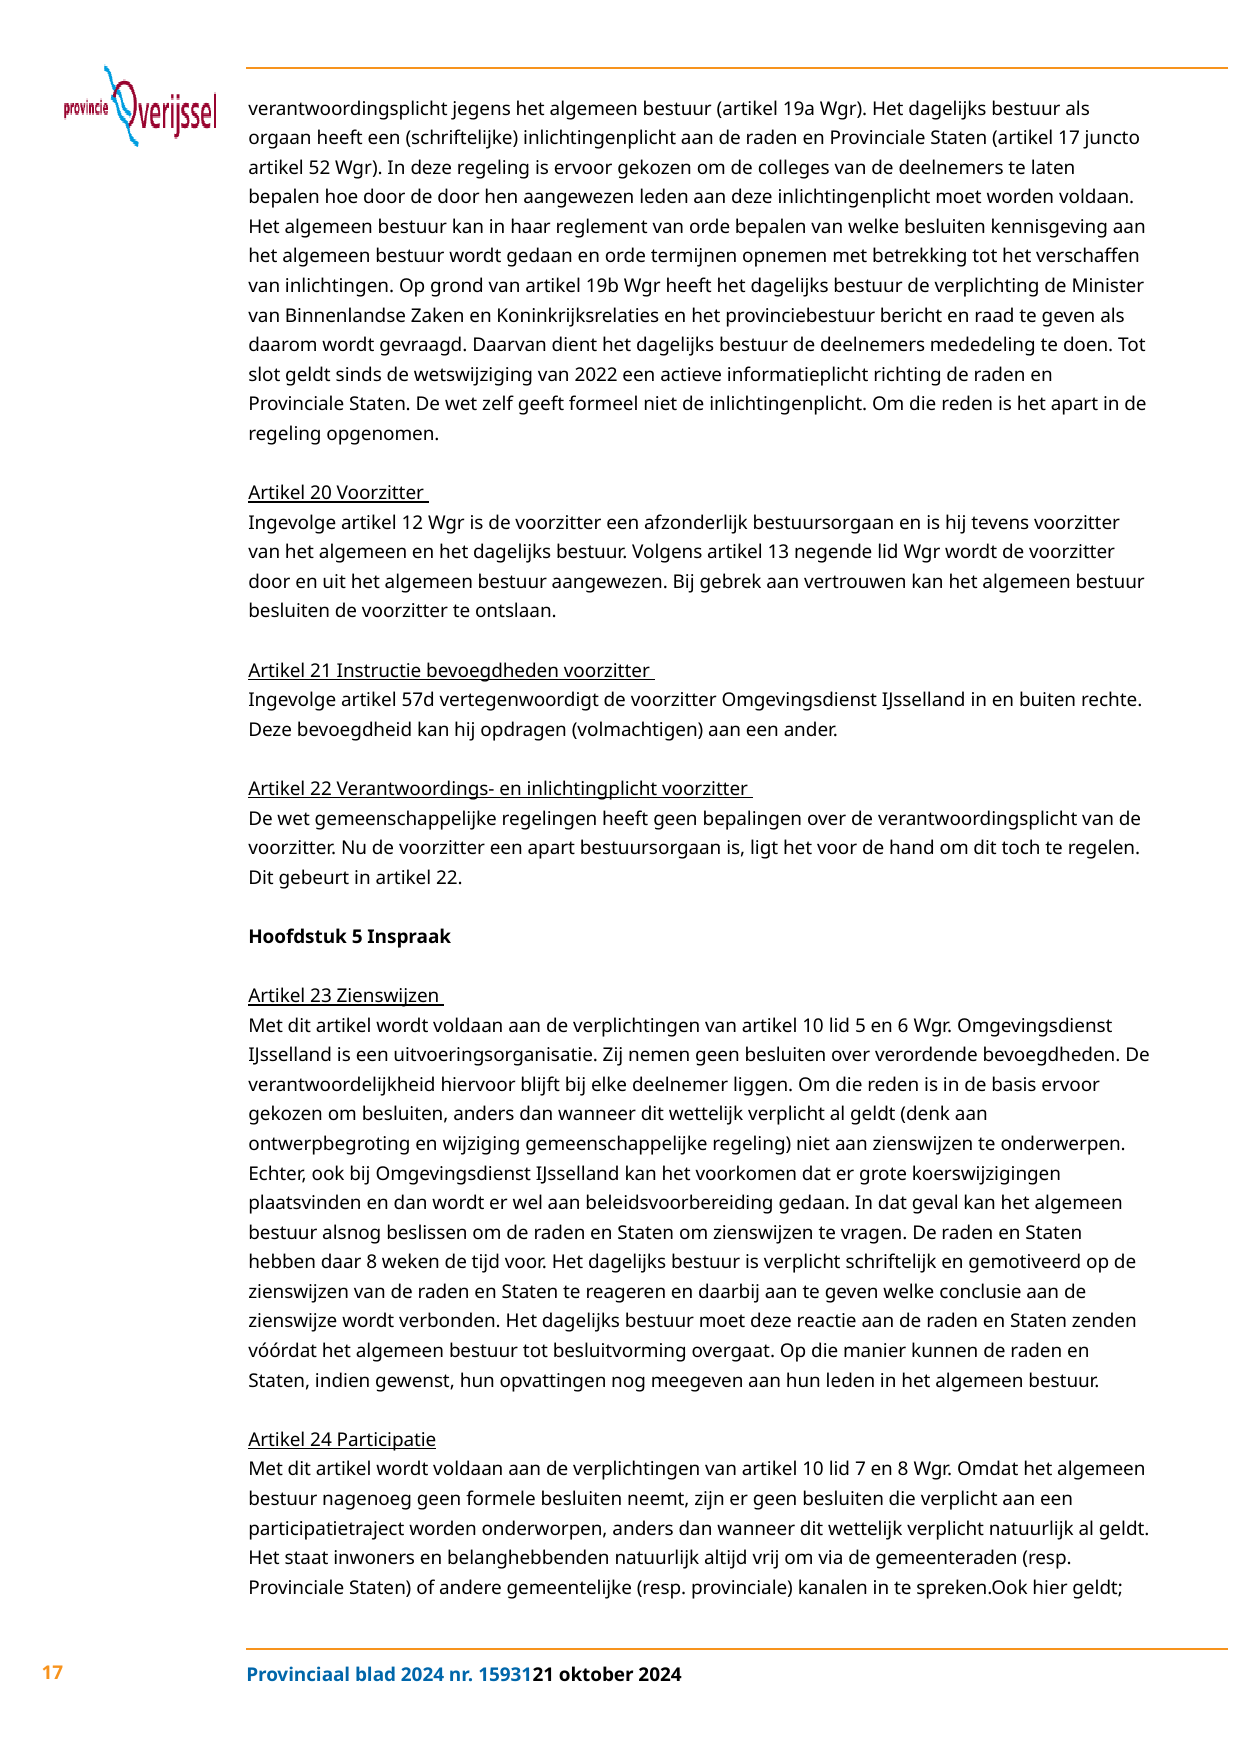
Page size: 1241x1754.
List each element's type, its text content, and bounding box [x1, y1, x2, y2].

text Artikel 23 Zienswijzen [248, 982, 1152, 1008]
text Artikel 22 Verantwoordings- en inlichtingplicht voorzitter [248, 775, 1152, 801]
text Hoofdstuk 5 Inspraak [248, 923, 1152, 949]
text Met dit artikel wordt voldaan aan de verplichtingen van artikel 10 lid 7 en 8 Wgr. Omdat het algemeen bestuur nagenoeg geen formele besluiten neemt, zijn er geen besluiten die verplicht aan een participatietraject worden onderworpen, anders dan wanneer dit wettelijk verplicht natuurlijk al geldt. Het staat inwoners en belanghebbenden natuurlijk altijd vrij om via de gemeenteraden (resp. Provinciale Staten) of andere gemeentelijke (resp. provinciale) kanalen in te spreken.Ook hier geldt; [248, 1456, 1152, 1600]
text Artikel 20 Voorzitter [248, 479, 1152, 505]
text De wet gemeenschappelijke regelingen heeft geen bepalingen over de verantwoordingsplicht van de voorzitter. Nu de voorzitter een apart bestuursorgaan is, ligt het voor de hand om dit toch te regelen. Dit gebeurt in artikel 22. [248, 805, 1152, 890]
text verantwoordingsplicht jegens het algemeen bestuur (artikel 19a Wgr). Het dagelijks bestuur als orgaan heeft een (schriftelijke) inlichtingenplicht aan de raden en Provinciale Staten (artikel 17 juncto artikel 52 Wgr). In deze regeling is ervoor gekozen om de colleges van de deelnemers te laten bepalen hoe door de door hen aangewezen leden aan deze inlichtingenplicht moet worden voldaan. Het algemeen bestuur kan in haar reglement van orde bepalen van welke besluiten kennisgeving aan het algemeen bestuur wordt gedaan en orde termijnen opnemen met betrekking tot het verschaffen van inlichtingen. Op grond van artikel 19b Wgr heeft het dagelijks bestuur de verplichting de Minister van Binnenlandse Zaken en Koninkrijksrelaties en het provinciebestuur bericht en raad te geven als daarom wordt gevraagd. Daarvan dient het dagelijks bestuur de deelnemers mededeling te doen. Tot slot geldt sinds de wetswijziging van 2022 een actieve informatieplicht richting de raden en Provinciale Staten. De wet zelf geeft formeel niet de inlichtingenplicht. Om die reden is het apart in de regeling opgenomen. [248, 95, 1152, 446]
text Artikel 21 Instructie bevoegdheden voorzitter [248, 657, 1152, 683]
picture [41, 47, 231, 172]
text Ingevolge artikel 12 Wgr is de voorzitter een afzonderlijk bestuursorgaan en is hij tevens voorzitter van het algemeen en het dagelijks bestuur. Volgens artikel 13 negende lid Wgr wordt de voorzitter door en uit het algemeen bestuur aangewezen. Bij gebrek aan vertrouwen kan het algemeen bestuur besluiten de voorzitter te ontslaan. [248, 509, 1152, 623]
text Ingevolge artikel 57d vertegenwoordigt de voorzitter Omgevingsdienst IJsselland in en buiten rechte. Deze bevoegdheid kan hij opdragen (volmachtigen) aan een ander. [248, 686, 1152, 742]
text Met dit artikel wordt voldaan aan de verplichtingen van artikel 10 lid 5 en 6 Wgr. Omgevingsdienst IJsselland is een uitvoeringsorganisatie. Zij nemen geen besluiten over verordende bevoegdheden. De verantwoordelijkheid hiervoor blijft bij elke deelnemer liggen. Om die reden is in de basis ervoor gekozen om besluiten, anders dan wanneer dit wettelijk verplicht al geldt (denk aan ontwerpbegroting en wijziging gemeenschappelijke regeling) niet aan zienswijzen te onderwerpen. Echter, ook bij Omgevingsdienst IJsselland kan het voorkomen dat er grote koerswijzigingen plaatsvinden en dan wordt er wel aan beleidsvoorbereiding gedaan. In dat geval kan het algemeen bestuur alsnog beslissen om de raden en Staten om zienswijzen te vragen. De raden en Staten hebben daar 8 weken de tijd voor. Het dagelijks bestuur is verplicht schriftelijk en gemotiveerd op de zienswijzen van de raden en Staten te reageren en daarbij aan te geven welke conclusie aan de zienswijze wordt verbonden. Het dagelijks bestuur moet deze reactie aan de raden en Staten zenden vóórdat het algemeen bestuur tot besluitvorming overgaat. Op die manier kunnen de raden en Staten, indien gewenst, hun opvattingen nog meegeven aan hun leden in het algemeen bestuur. [248, 1012, 1152, 1393]
text Artikel 24 Participatie [248, 1426, 1152, 1452]
